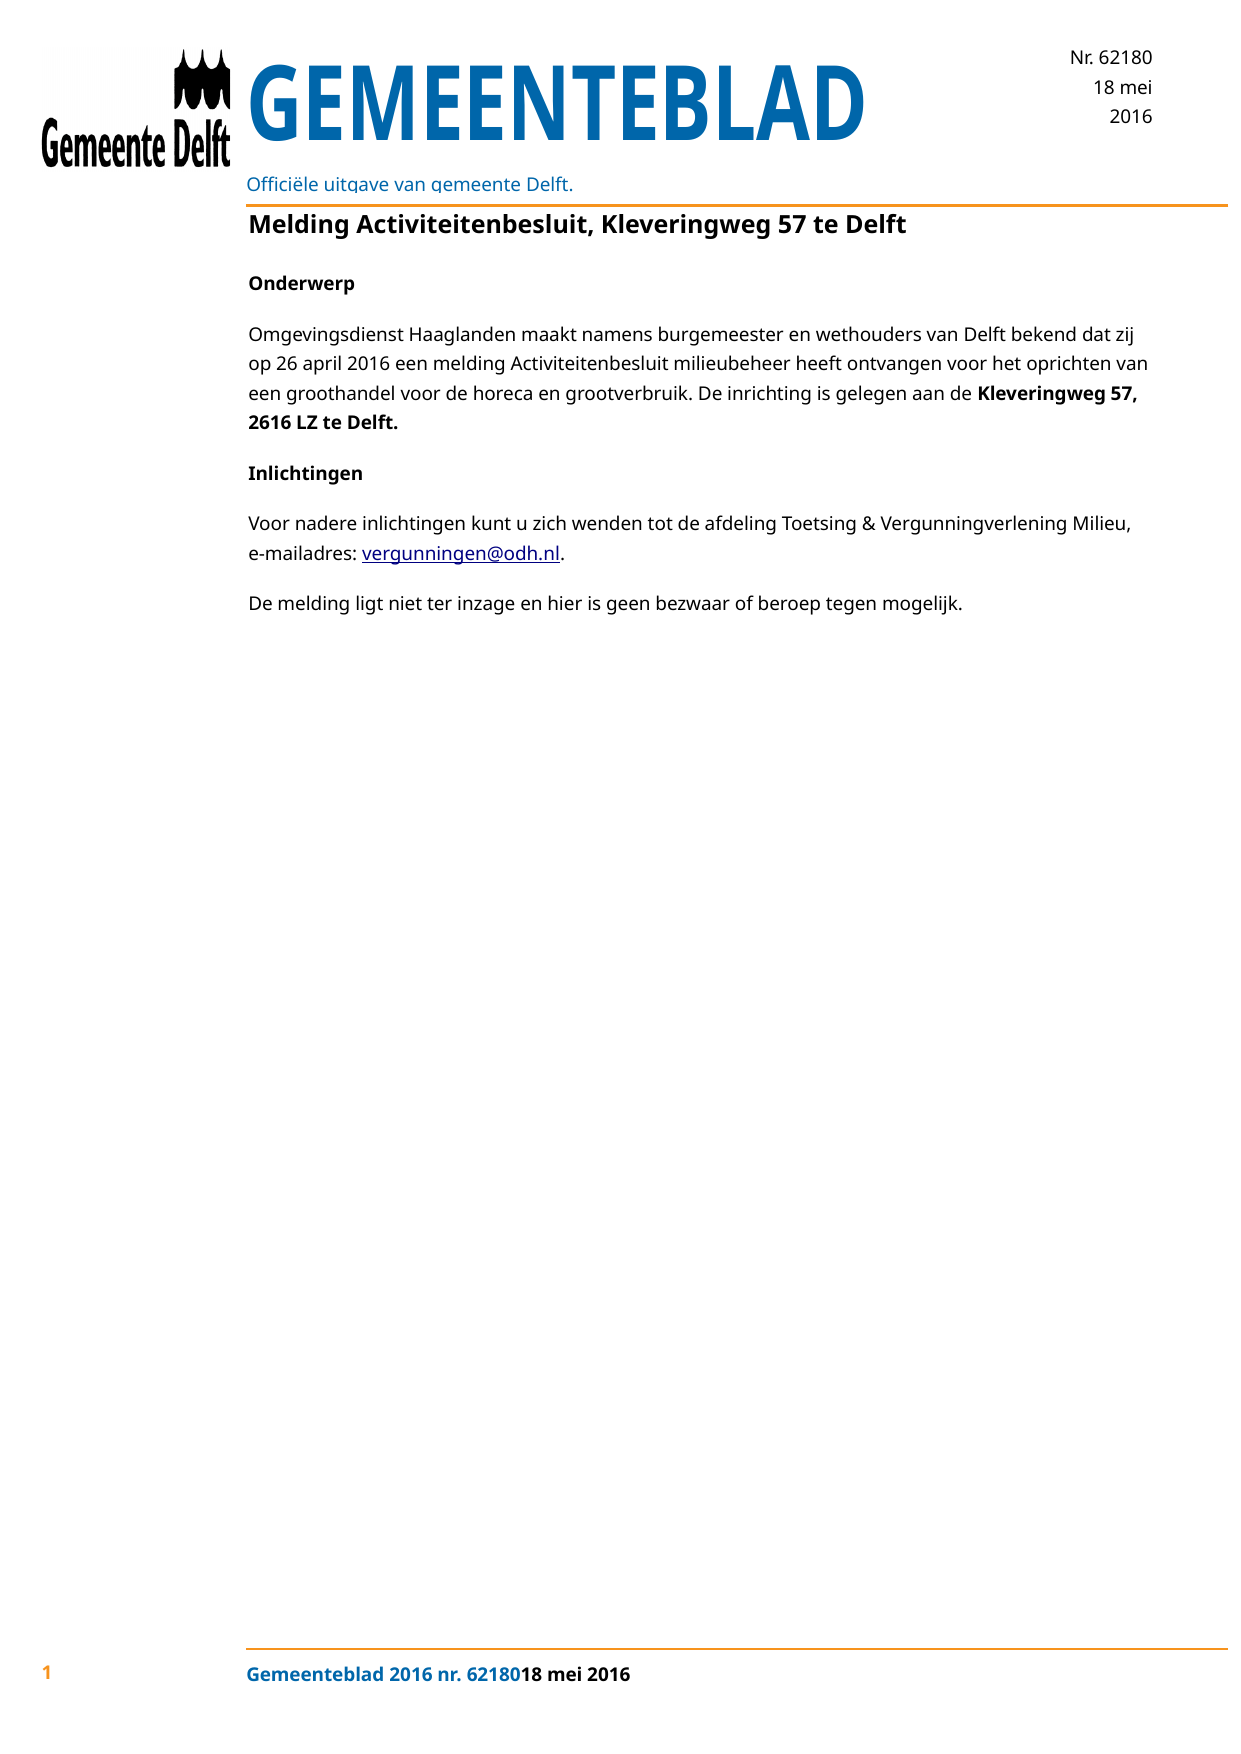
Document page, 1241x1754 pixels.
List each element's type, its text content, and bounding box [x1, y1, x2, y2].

text Inlichtingen [248, 460, 1152, 486]
picture [41, 47, 231, 172]
text De melding ligt niet ter inzage en hier is geen bezwaar of beroep tegen mogelijk. [248, 590, 1152, 616]
text Voor nadere inlichtingen kunt u zich wenden tot de afdeling Toetsing & Vergunningverlening Milieu, e-mailadres: vergunningen@odh.nl. [248, 510, 1152, 566]
text Melding Activiteitenbesluit, Kleveringweg 57 te Delft [248, 207, 1152, 241]
text Onderwerp [248, 270, 1152, 296]
text Omgevingsdienst Haaglanden maakt namens burgemeester en wethouders van Delft bekend dat zij op 26 april 2016 een melding Activiteitenbesluit milieubeheer heeft ontvangen voor het oprichten van een groothandel voor de horeca en grootverbruik. De inrichting is gelegen aan de Kleveringweg 57, 2616 LZ te Delft. [248, 321, 1152, 435]
